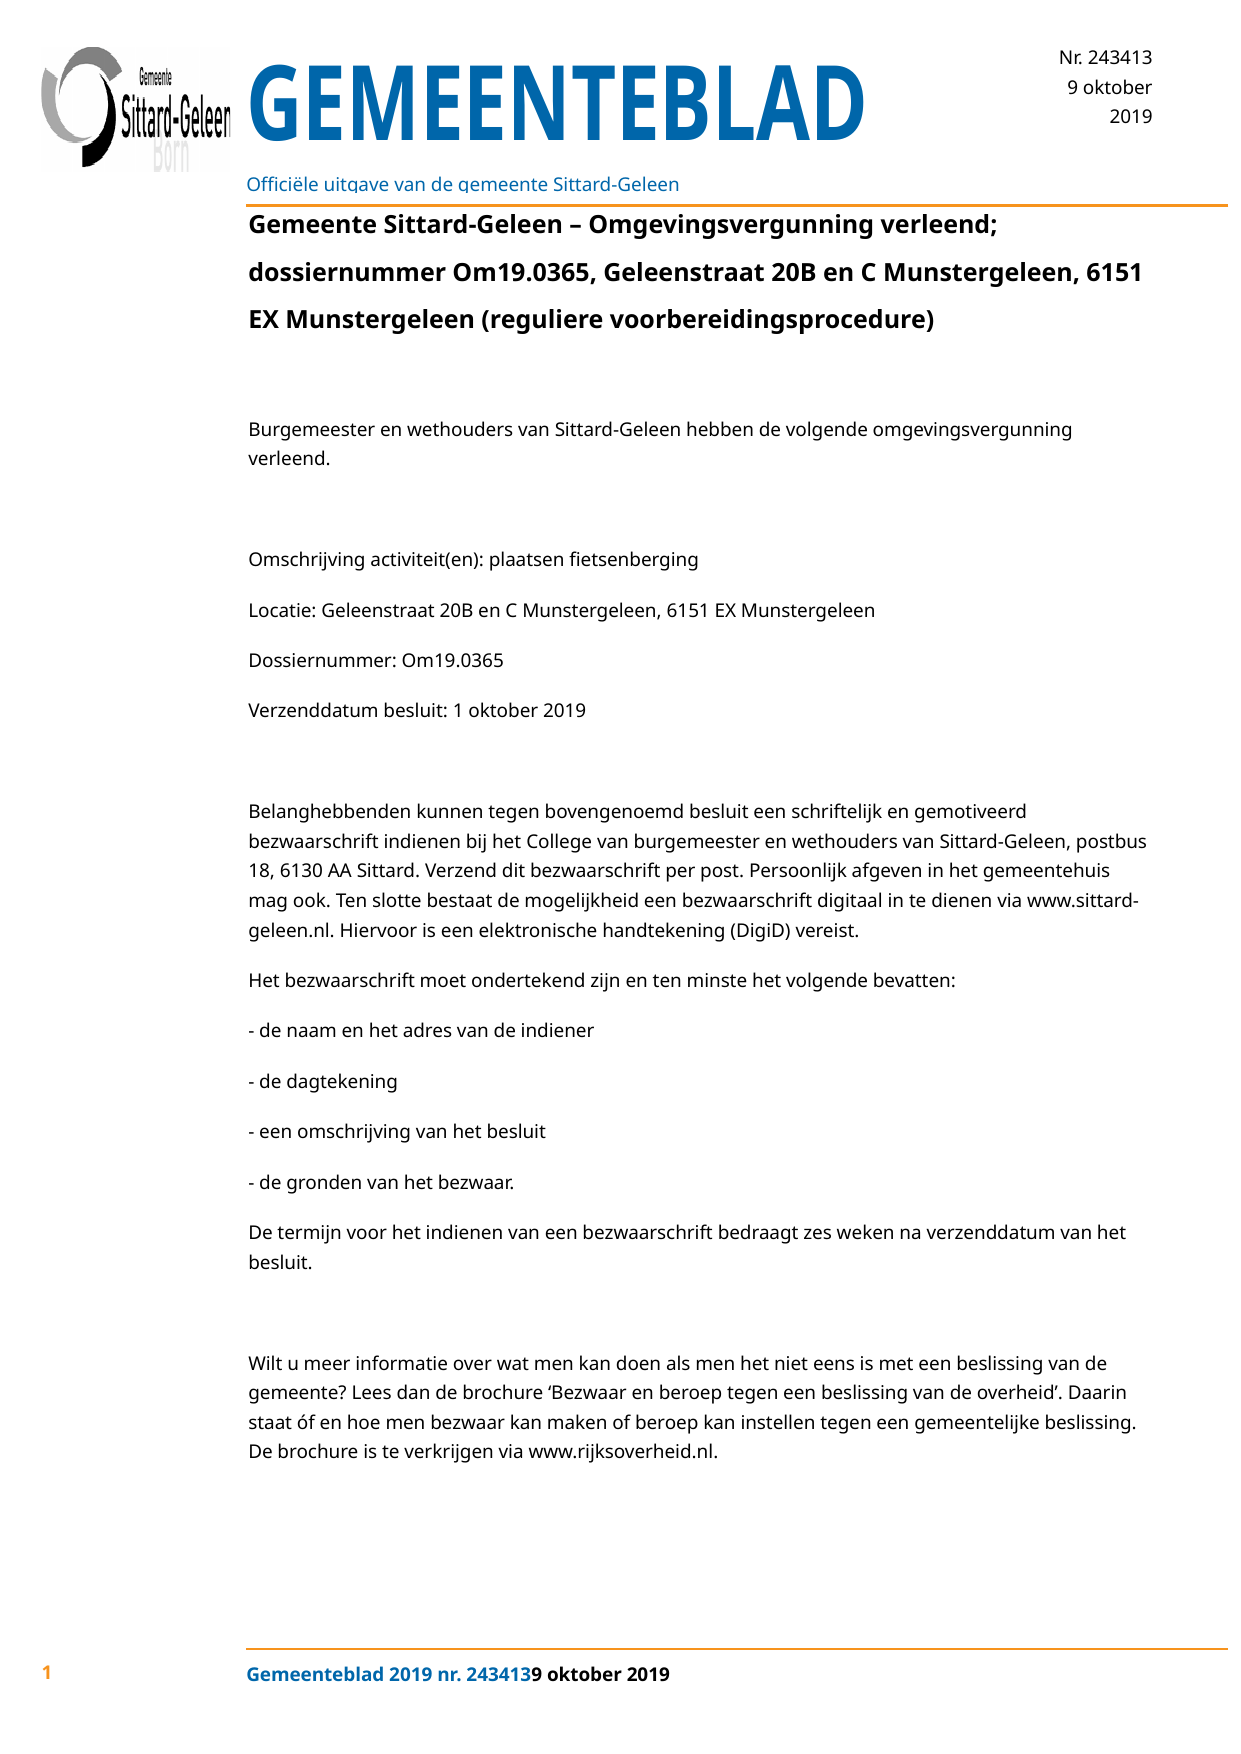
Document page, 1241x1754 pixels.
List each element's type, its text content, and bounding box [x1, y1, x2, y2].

text Gemeente Sittard-Geleen – Omgevingsvergunning verleend; dossiernummer Om19.0365, Geleenstraat 20B en C Munstergeleen, 6151 EX Munstergeleen (reguliere voorbereidingsprocedure) [248, 207, 1152, 336]
picture [41, 47, 231, 172]
text Dossiernummer: Om19.0365 [248, 647, 1152, 673]
text - de dagtekening [248, 1068, 1152, 1094]
text Locatie: Geleenstraat 20B en C Munstergeleen, 6151 EX Munstergeleen [248, 597, 1152, 622]
text Verzenddatum besluit: 1 oktober 2019 [248, 698, 1152, 723]
text - een omschrijving van het besluit [248, 1118, 1152, 1144]
text - de gronden van het bezwaar. [248, 1169, 1152, 1194]
text Omschrijving activiteit(en): plaatsen fietsenberging [248, 546, 1152, 572]
text Burgemeester en wethouders van Sittard-Geleen hebben de volgende omgevingsvergunning verleend. [248, 416, 1152, 471]
text De termijn voor het indienen van een bezwaarschrift bedraagt zes weken na verzenddatum van het besluit. [248, 1219, 1152, 1274]
text - de naam en het adres van de indiener [248, 1018, 1152, 1043]
text Het bezwaarschrift moet ondertekend zijn en ten minste het volgende bevatten: [248, 967, 1152, 993]
text Belanghebbenden kunnen tegen bovengenoemd besluit een schriftelijk en gemotiveerd bezwaarschrift indienen bij het College van burgemeester en wethouders van Sittard-Geleen, postbus 18, 6130 AA Sittard. Verzend dit bezwaarschrift per post. Persoonlijk afgeven in het gemeentehuis mag ook. Ten slotte bestaat de mogelijkheid een bezwaarschrift digitaal in te dienen via www.sittard-geleen.nl. Hiervoor is een elektronische handtekening (DigiD) vereist. [248, 798, 1152, 942]
text Wilt u meer informatie over wat men kan doen als men het niet eens is met een beslissing van de gemeente? Lees dan de brochure ‘Bezwaar en beroep tegen een beslissing van de overheid’. Daarin staat óf en hoe men bezwaar kan maken of beroep kan instellen tegen een gemeentelijke beslissing. De brochure is te verkrijgen via www.rijksoverheid.nl. [248, 1350, 1152, 1464]
